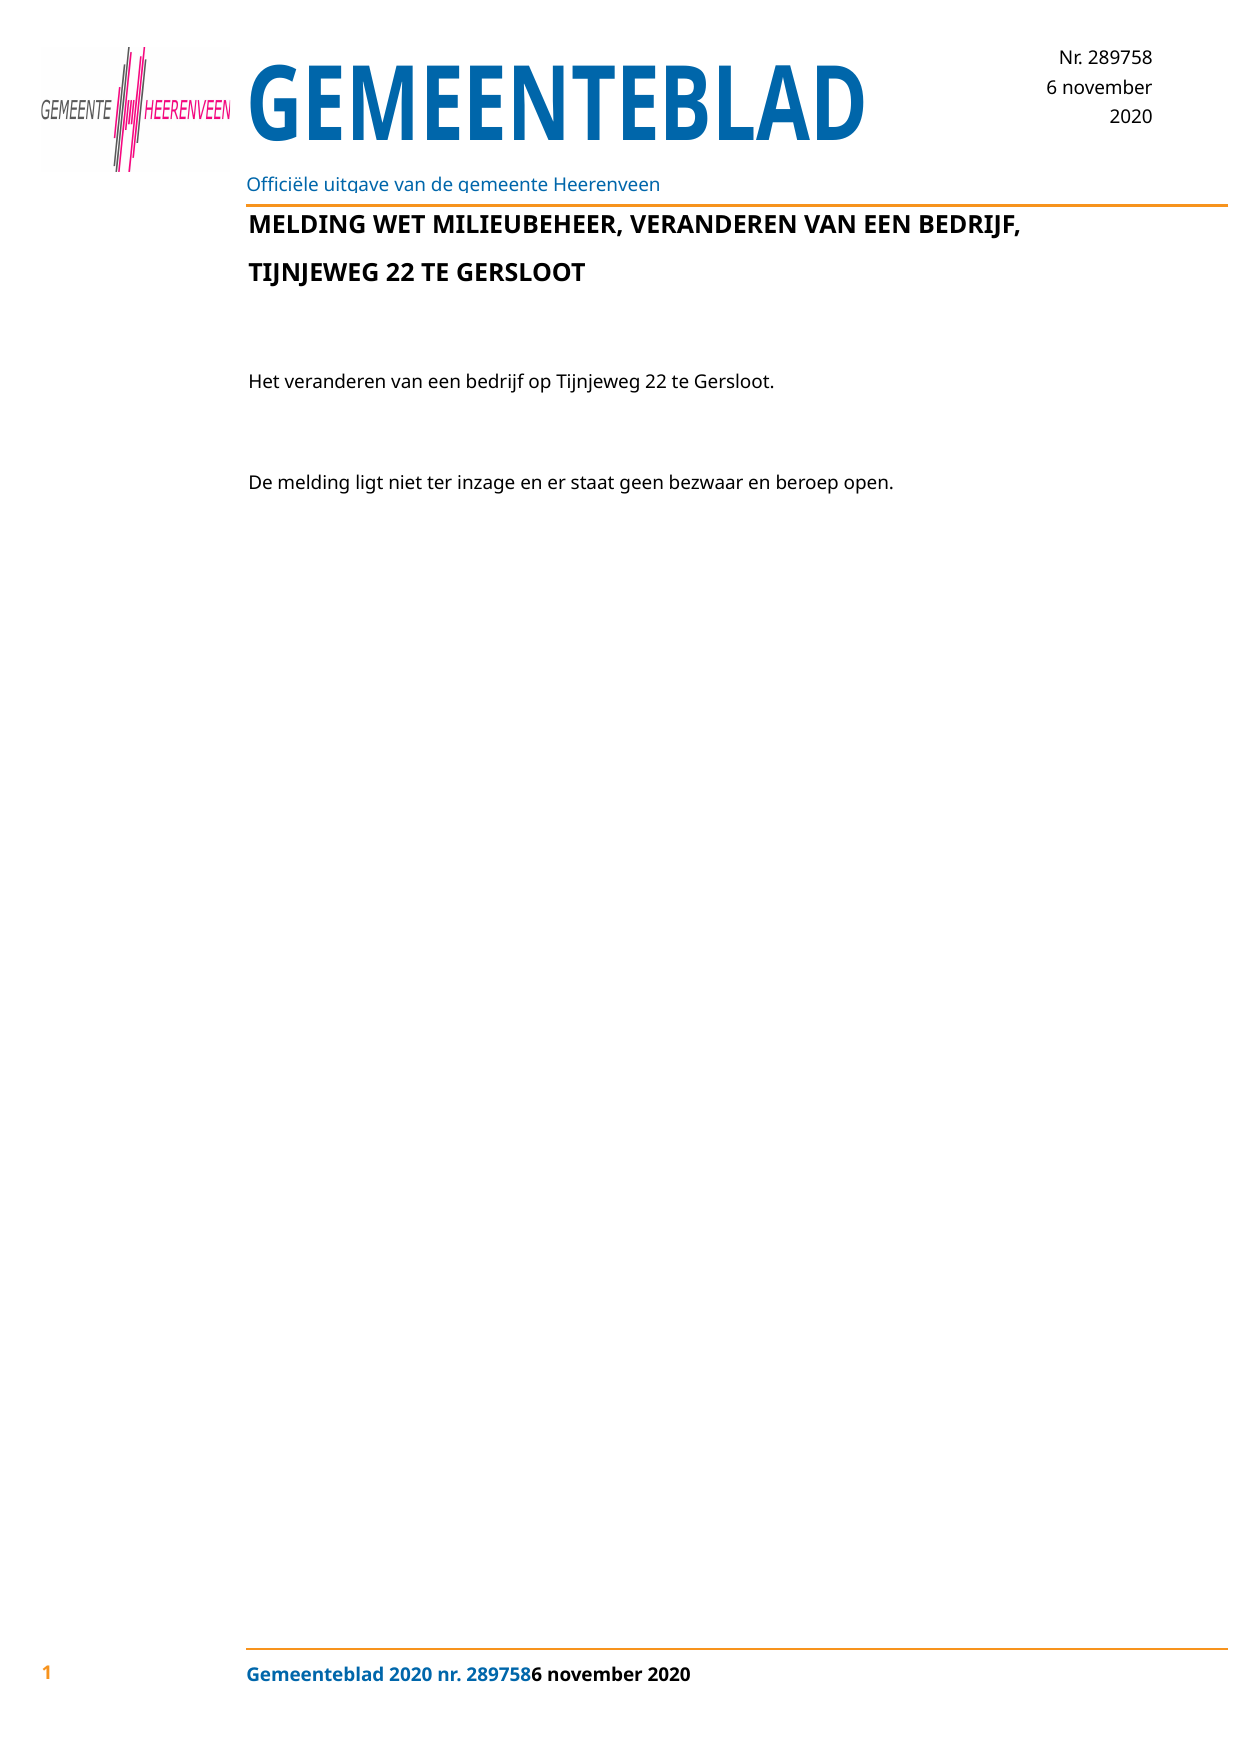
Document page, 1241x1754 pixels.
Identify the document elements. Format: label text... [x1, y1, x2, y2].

text De melding ligt niet ter inzage en er staat geen bezwaar en beroep open. [248, 469, 1152, 495]
text MELDING WET MILIEUBEHEER, VERANDEREN VAN EEN BEDRIJF, TIJNJEWEG 22 TE GERSLOOT [248, 207, 1152, 288]
picture [41, 47, 231, 172]
text Het veranderen van een bedrijf op Tijnjeweg 22 te Gersloot. [248, 368, 1152, 394]
